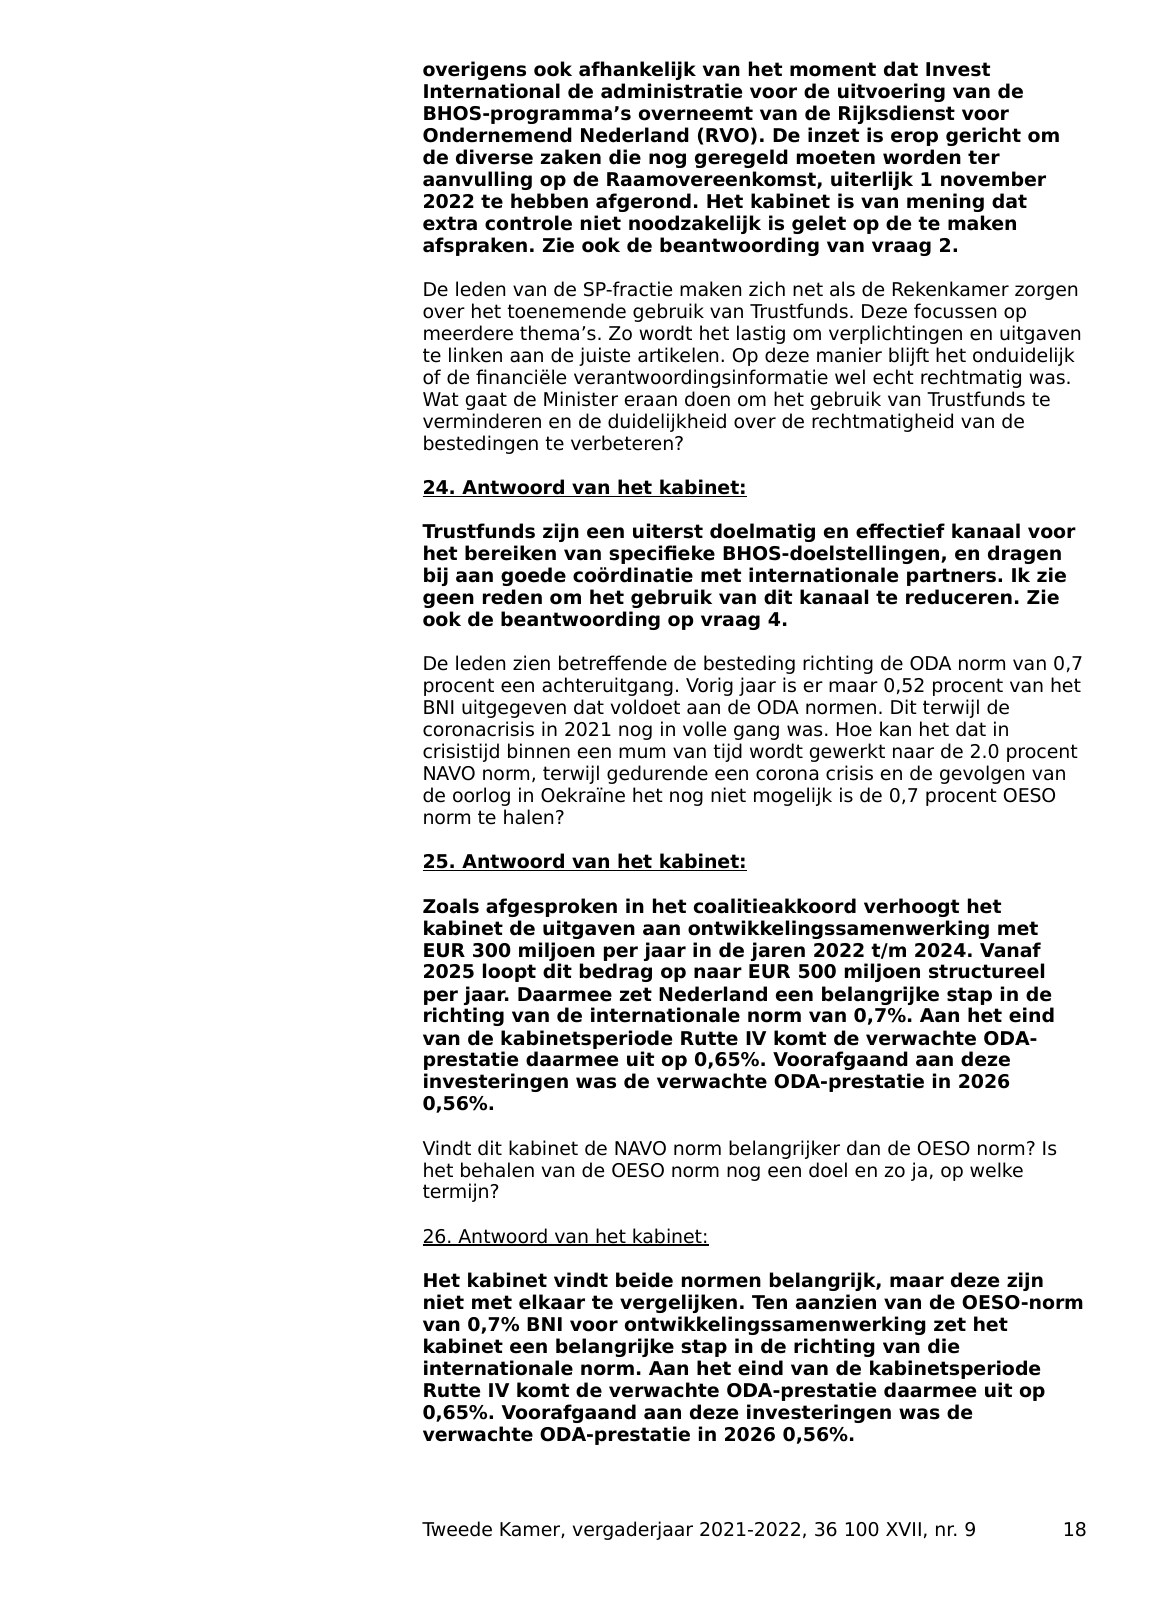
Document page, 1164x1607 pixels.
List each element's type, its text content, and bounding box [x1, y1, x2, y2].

subtitle 25. Antwoord van het kabinet: [422, 851, 1087, 873]
text De leden van de SP-fractie maken zich net als de Rekenkamer zorgen over het toenemende gebruik van Trustfunds. Deze focussen op meerdere thema’s. Zo wordt het lastig om verplichtingen en uitgaven te linken aan de juiste artikelen. Op deze manier blijft het onduidelijk of de financiële verantwoordingsinformatie wel echt rechtmatig was. Wat gaat de Minister eraan doen om het gebruik van Trustfunds te verminderen en de duidelijkheid over de rechtmatigheid van de bestedingen te verbeteren? [422, 279, 1087, 455]
text 26. Antwoord van het kabinet: [422, 1226, 1087, 1248]
text Zoals afgesproken in het coalitieakkoord verhoogt het kabinet de uitgaven aan ontwikkelingssamenwerking met EUR 300 miljoen per jaar in de jaren 2022 t/m 2024. Vanaf 2025 loopt dit bedrag op naar EUR 500 miljoen structureel per jaar. Daarmee zet Nederland een belangrijke stap in de richting van de internationale norm van 0,7%. Aan het eind van de kabinetsperiode Rutte IV komt de verwachte ODA-prestatie daarmee uit op 0,65%. Voorafgaand aan deze investeringen was de verwachte ODA-prestatie in 2026 0,56%. [422, 896, 1087, 1115]
text De leden zien betreffende de besteding richting de ODA norm van 0,7 procent een achteruitgang. Vorig jaar is er maar 0,52 procent van het BNI uitgegeven dat voldoet aan de ODA normen. Dit terwijl de coronacrisis in 2021 nog in volle gang was. Hoe kan het dat in crisistijd binnen een mum van tijd wordt gewerkt naar de 2.0 procent NAVO norm, terwijl gedurende een corona crisis en de gevolgen van de oorlog in Oekraïne het nog niet mogelijk is de 0,7 procent OESO norm te halen? [422, 653, 1087, 829]
text Trustfunds zijn een uiterst doelmatig en effectief kanaal voor het bereiken van specifieke BHOS-doelstellingen, en dragen bij aan goede coördinatie met internationale partners. Ik zie geen reden om het gebruik van dit kanaal te reduceren. Zie ook de beantwoording op vraag 4. [422, 521, 1087, 631]
text Het kabinet vindt beide normen belangrijk, maar deze zijn niet met elkaar te vergelijken. Ten aanzien van de OESO-norm van 0,7% BNI voor ontwikkelingssamenwerking zet het kabinet een belangrijke stap in de richting van die internationale norm. Aan het eind van de kabinetsperiode Rutte IV komt de verwachte ODA-prestatie daarmee uit op 0,65%. Voorafgaand aan deze investeringen was de verwachte ODA-prestatie in 2026 0,56%. [422, 1270, 1087, 1446]
text overigens ook afhankelijk van het moment dat Invest International de administratie voor de uitvoering van de BHOS-programma’s overneemt van de Rijksdienst voor Ondernemend Nederland (RVO). De inzet is erop gericht om de diverse zaken die nog geregeld moeten worden ter aanvulling op de Raamovereenkomst, uiterlijk 1 november 2022 te hebben afgerond. Het kabinet is van mening dat extra controle niet noodzakelijk is gelet op de te maken afspraken. Zie ook de beantwoording van vraag 2. [422, 59, 1087, 257]
text Vindt dit kabinet de NAVO norm belangrijker dan de OESO norm? Is het behalen van de OESO norm nog een doel en zo ja, op welke termijn? [422, 1137, 1087, 1203]
subtitle 24. Antwoord van het kabinet: [422, 477, 1087, 499]
